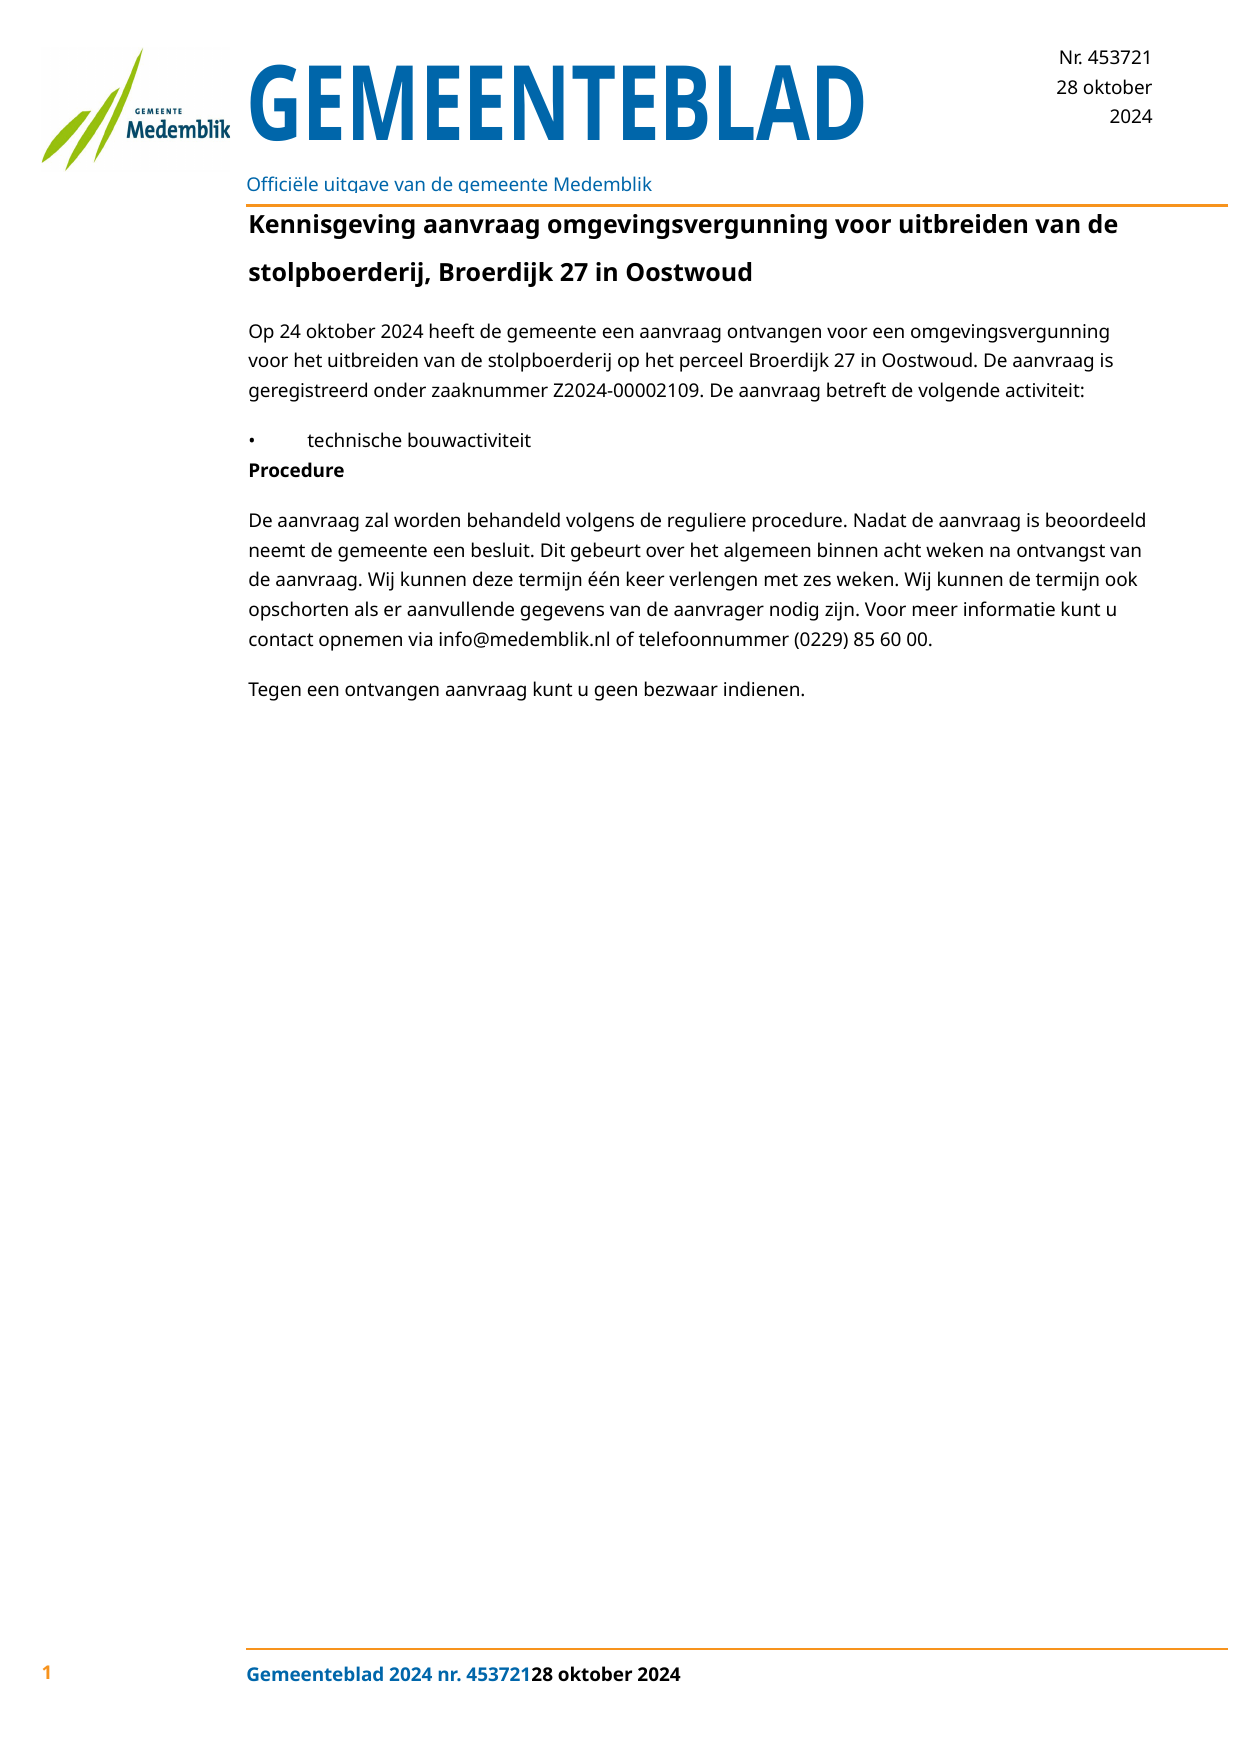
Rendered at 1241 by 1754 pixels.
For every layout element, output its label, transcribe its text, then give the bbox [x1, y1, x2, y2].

text De aanvraag zal worden behandeld volgens de reguliere procedure. Nadat de aanvraag is beoordeeld neemt de gemeente een besluit. Dit gebeurt over het algemeen binnen acht weken na ontvangst van de aanvraag. Wij kunnen deze termijn één keer verlengen met zes weken. Wij kunnen de termijn ook opschorten als er aanvullende gegevens van de aanvrager nodig zijn. Voor meer informatie kunt u contact opnemen via info@medemblik.nl of telefoonnummer (0229) 85 60 00. [248, 507, 1152, 652]
text Tegen een ontvangen aanvraag kunt u geen bezwaar indienen. [248, 676, 1152, 702]
text Procedure [248, 457, 1152, 483]
text Op 24 oktober 2024 heeft de gemeente een aanvraag ontvangen voor een omgevingsvergunning voor het uitbreiden van de stolpboerderij op het perceel Broerdijk 27 in Oostwoud. De aanvraag is geregistreerd onder zaaknummer Z2024-00002109. De aanvraag betreft de volgende activiteit: [248, 318, 1152, 403]
text Kennisgeving aanvraag omgevingsvergunning voor uitbreiden van de stolpboerderij, Broerdijk 27 in Oostwoud [248, 207, 1152, 288]
picture [41, 47, 231, 172]
list technische bouwactiviteit [248, 427, 1152, 453]
